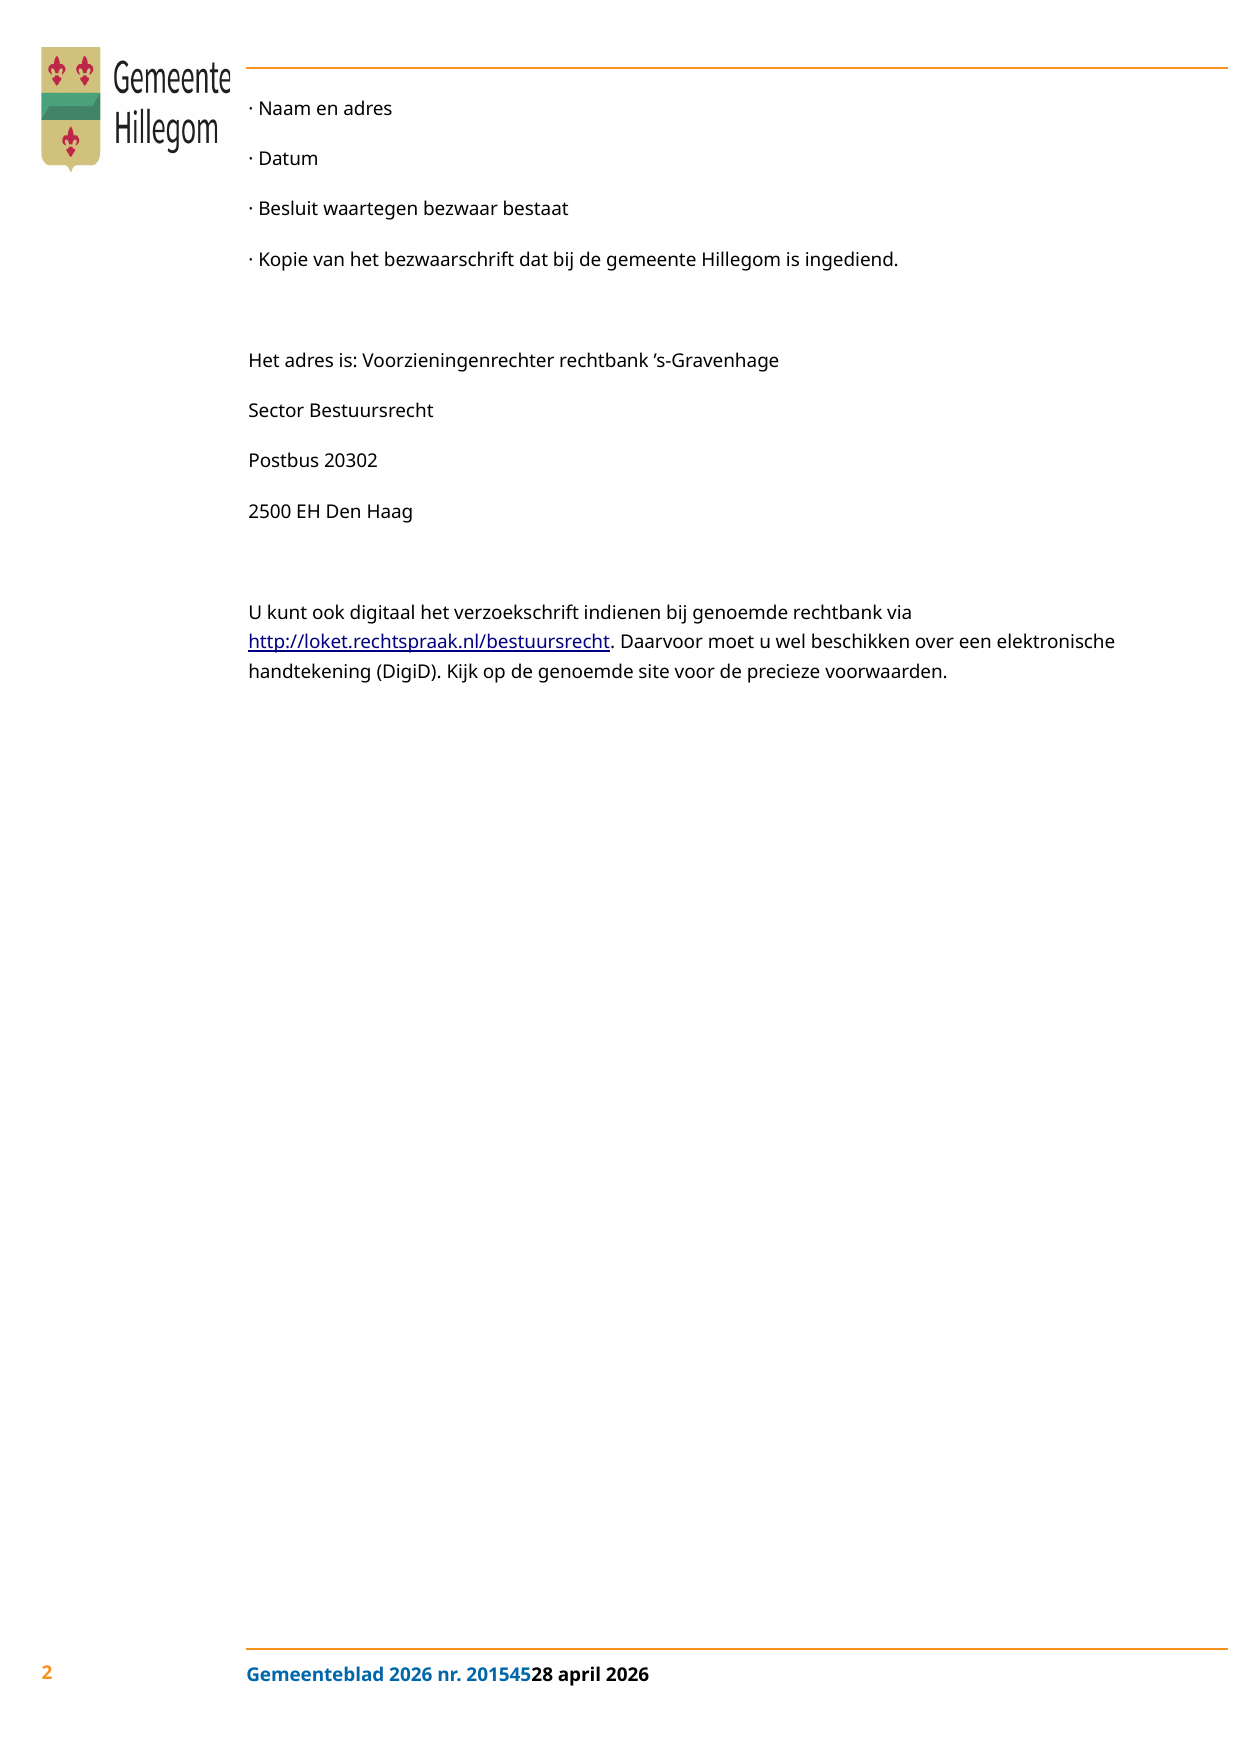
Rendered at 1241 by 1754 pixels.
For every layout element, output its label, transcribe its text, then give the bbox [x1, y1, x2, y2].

text U kunt ook digitaal het verzoekschrift indienen bij genoemde rechtbank via http://loket.rechtspraak.nl/bestuursrecht. Daarvoor moet u wel beschikken over een elektronische handtekening (DigiD). Kijk op de genoemde site voor de precieze voorwaarden. [248, 599, 1152, 684]
text Sector Bestuursrecht [248, 397, 1152, 423]
picture [41, 47, 231, 172]
text · Naam en adres [248, 95, 1152, 121]
text · Besluit waartegen bezwaar bestaat [248, 196, 1152, 221]
text · Datum [248, 145, 1152, 171]
text Het adres is: Voorzieningenrechter rechtbank ’s-Gravenhage [248, 347, 1152, 373]
text · Kopie van het bezwaarschrift dat bij de gemeente Hillegom is ingediend. [248, 246, 1152, 272]
text Postbus 20302 [248, 448, 1152, 473]
text 2500 EH Den Haag [248, 498, 1152, 524]
